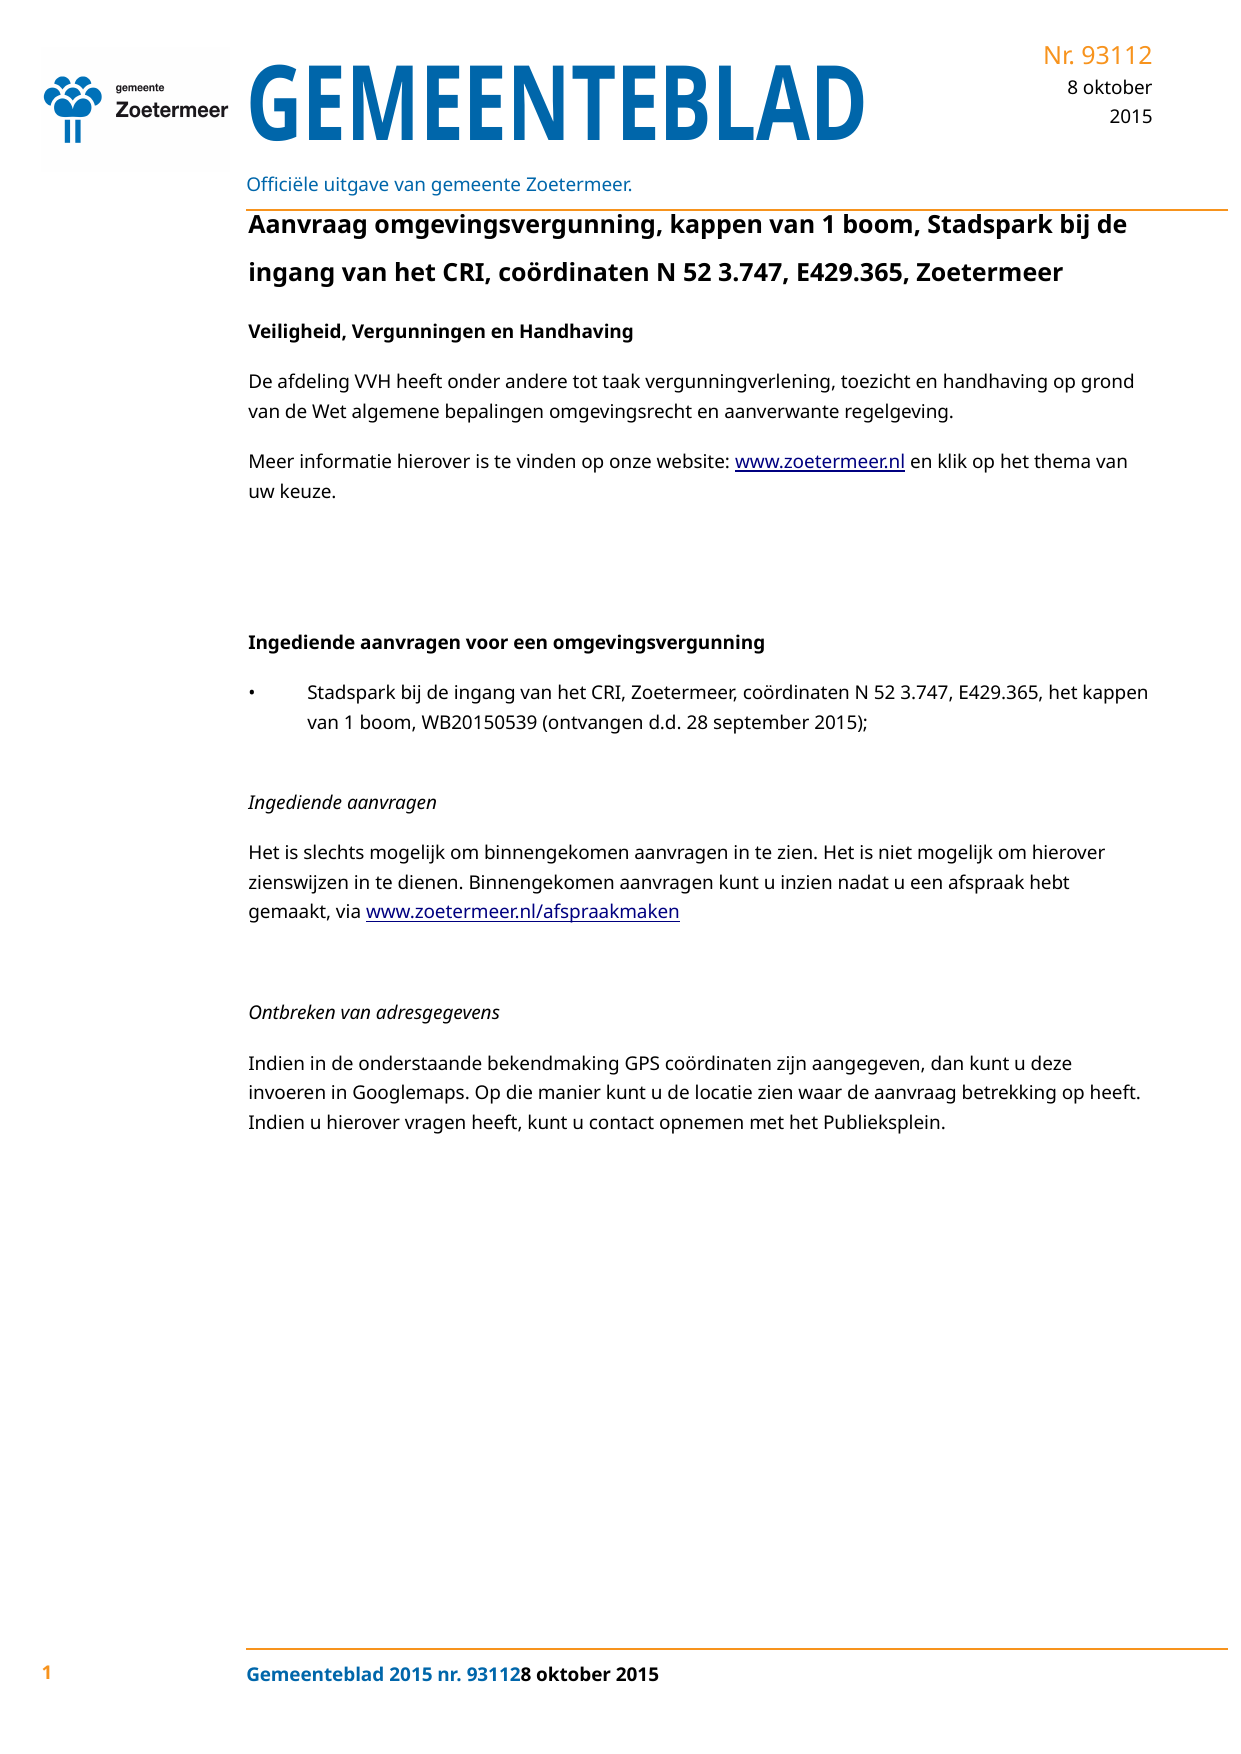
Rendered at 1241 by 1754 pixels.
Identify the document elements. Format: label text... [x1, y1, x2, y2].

text Aanvraag omgevingsvergunning, kappen van 1 boom, Stadspark bij de ingang van het CRI, coördinaten N 52 3.747, E429.365, Zoetermeer [248, 211, 1152, 288]
text Ingediende aanvragen voor een omgevingsvergunning [248, 629, 1152, 655]
picture [41, 47, 231, 172]
text Het is slechts mogelijk om binnengekomen aanvragen in te zien. Het is niet mogelijk om hierover zienswijzen in te dienen. Binnengekomen aanvragen kunt u inzien nadat u een afspraak hebt gemaakt, via www.zoetermeer.nl/afspraakmaken [248, 839, 1152, 924]
text Ingediende aanvragen [248, 789, 1152, 815]
text De afdeling VVH heeft onder andere tot taak vergunningverlening, toezicht en handhaving op grond van de Wet algemene bepalingen omgevingsrecht en aanverwante regelgeving. [248, 368, 1152, 424]
text Veiligheid, Vergunningen en Handhaving [248, 318, 1152, 344]
text Meer informatie hierover is te vinden op onze website: www.zoetermeer.nl en klik op het thema van uw keuze. [248, 448, 1152, 504]
text Indien in de onderstaande bekendmaking GPS coördinaten zijn aangegeven, dan kunt u deze invoeren in Googlemaps. Op die manier kunt u de locatie zien waar de aanvraag betrekking op heeft. Indien u hierover vragen heeft, kunt u contact opnemen met het Publieksplein. [248, 1050, 1152, 1135]
list Stadspark bij de ingang van het CRI, Zoetermeer, coördinaten N 52 3.747, E429.365, het kappen van 1 boom, WB20150539 (ontvangen d.d. 28 september 2015); [248, 679, 1152, 735]
text Ontbreken van adresgegevens [248, 999, 1152, 1025]
